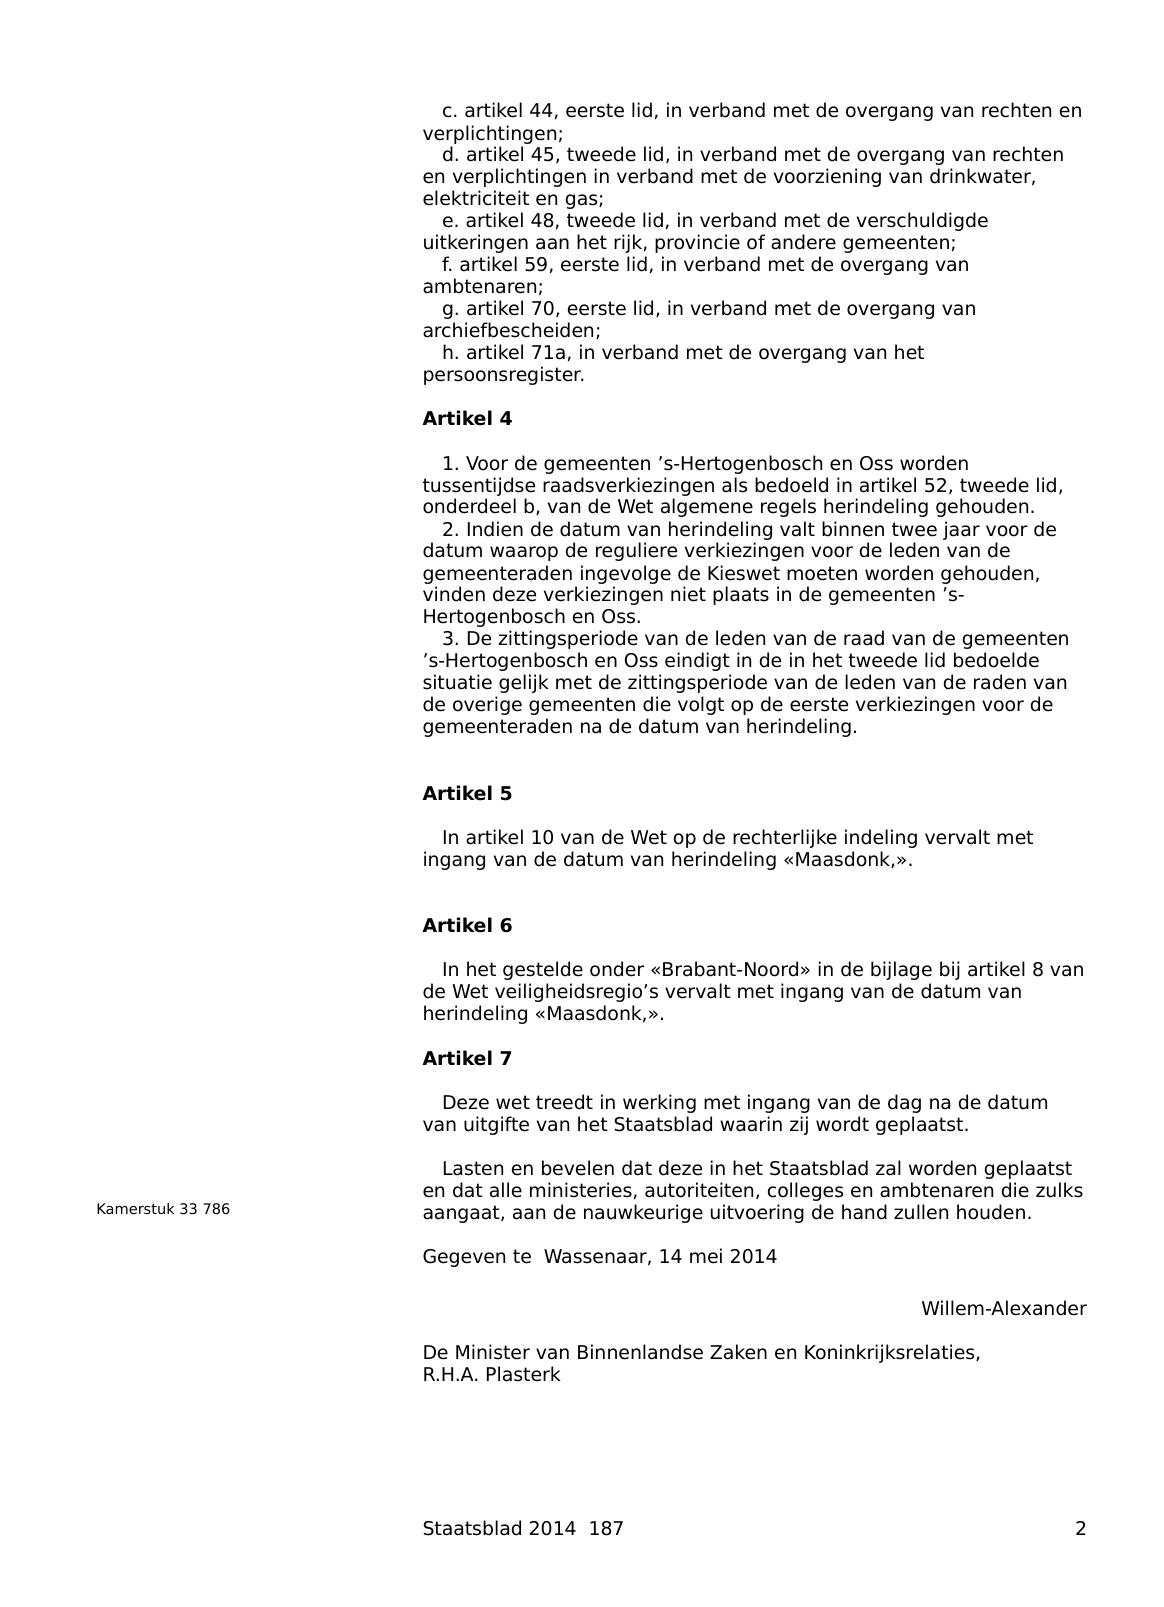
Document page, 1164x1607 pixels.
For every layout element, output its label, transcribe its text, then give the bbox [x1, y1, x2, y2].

text De Minister van Binnenlandse Zaken en Koninkrijksrelaties, R.H.A. Plasterk [422, 1342, 1087, 1386]
text Kamerstuk 33 786 [77, 1201, 396, 1218]
text g. artikel 70, eerste lid, in verband met de overgang van archiefbescheiden; [422, 298, 1087, 342]
text Willem-Alexander [422, 1298, 1087, 1320]
text d. artikel 45, tweede lid, in verband met de overgang van rechten en verplichtingen in verband met de voorziening van drinkwater, elektriciteit en gas; [422, 144, 1087, 210]
subtitle Artikel 6 [422, 915, 1087, 937]
text h. artikel 71a, in verband met de overgang van het persoonsregister. [422, 342, 1087, 386]
text In artikel 10 van de Wet op de rechterlijke indeling vervalt met ingang van de datum van herindeling «Maasdonk,». [422, 827, 1087, 871]
text c. artikel 44, eerste lid, in verband met de overgang van rechten en verplichtingen; [422, 100, 1087, 144]
text Gegeven te Wassenaar, 14 mei 2014 [422, 1246, 1087, 1268]
text f. artikel 59, eerste lid, in verband met de overgang van ambtenaren; [422, 254, 1087, 298]
subtitle Artikel 7 [422, 1047, 1087, 1069]
text 1. Voor de gemeenten ’s-Hertogenbosch en Oss worden tussentijdse raadsverkiezingen als bedoeld in artikel 52, tweede lid, onderdeel b, van de Wet algemene regels herindeling gehouden. [422, 452, 1087, 518]
text Deze wet treedt in werking met ingang van de dag na de datum van uitgifte van het Staatsblad waarin zij wordt geplaatst. [422, 1092, 1087, 1136]
text In het gestelde onder «Brabant-Noord» in de bijlage bij artikel 8 van de Wet veiligheidsregio’s vervalt met ingang van de datum van herindeling «Maasdonk,». [422, 959, 1087, 1025]
subtitle Artikel 4 [422, 408, 1087, 430]
text e. artikel 48, tweede lid, in verband met de verschuldigde uitkeringen aan het rijk, provincie of andere gemeenten; [422, 210, 1087, 254]
text Lasten en bevelen dat deze in het Staatsblad zal worden geplaatst en dat alle ministeries, autoriteiten, colleges en ambtenaren die zulks aangaat, aan de nauwkeurige uitvoering de hand zullen houden. [422, 1158, 1087, 1224]
text 3. De zittingsperiode van de leden van de raad van de gemeenten ’s-Hertogenbosch en Oss eindigt in de in het tweede lid bedoelde situatie gelijk met de zittingsperiode van de leden van de raden van de overige gemeenten die volgt op de eerste verkiezingen voor de gemeenteraden na de datum van herindeling. [422, 628, 1087, 738]
subtitle Artikel 5 [422, 783, 1087, 804]
text 2. Indien de datum van herindeling valt binnen twee jaar voor de datum waarop de reguliere verkiezingen voor de leden van de gemeenteraden ingevolge de Kieswet moeten worden gehouden, vinden deze verkiezingen niet plaats in de gemeenten ’s-Hertogenbosch en Oss. [422, 518, 1087, 628]
